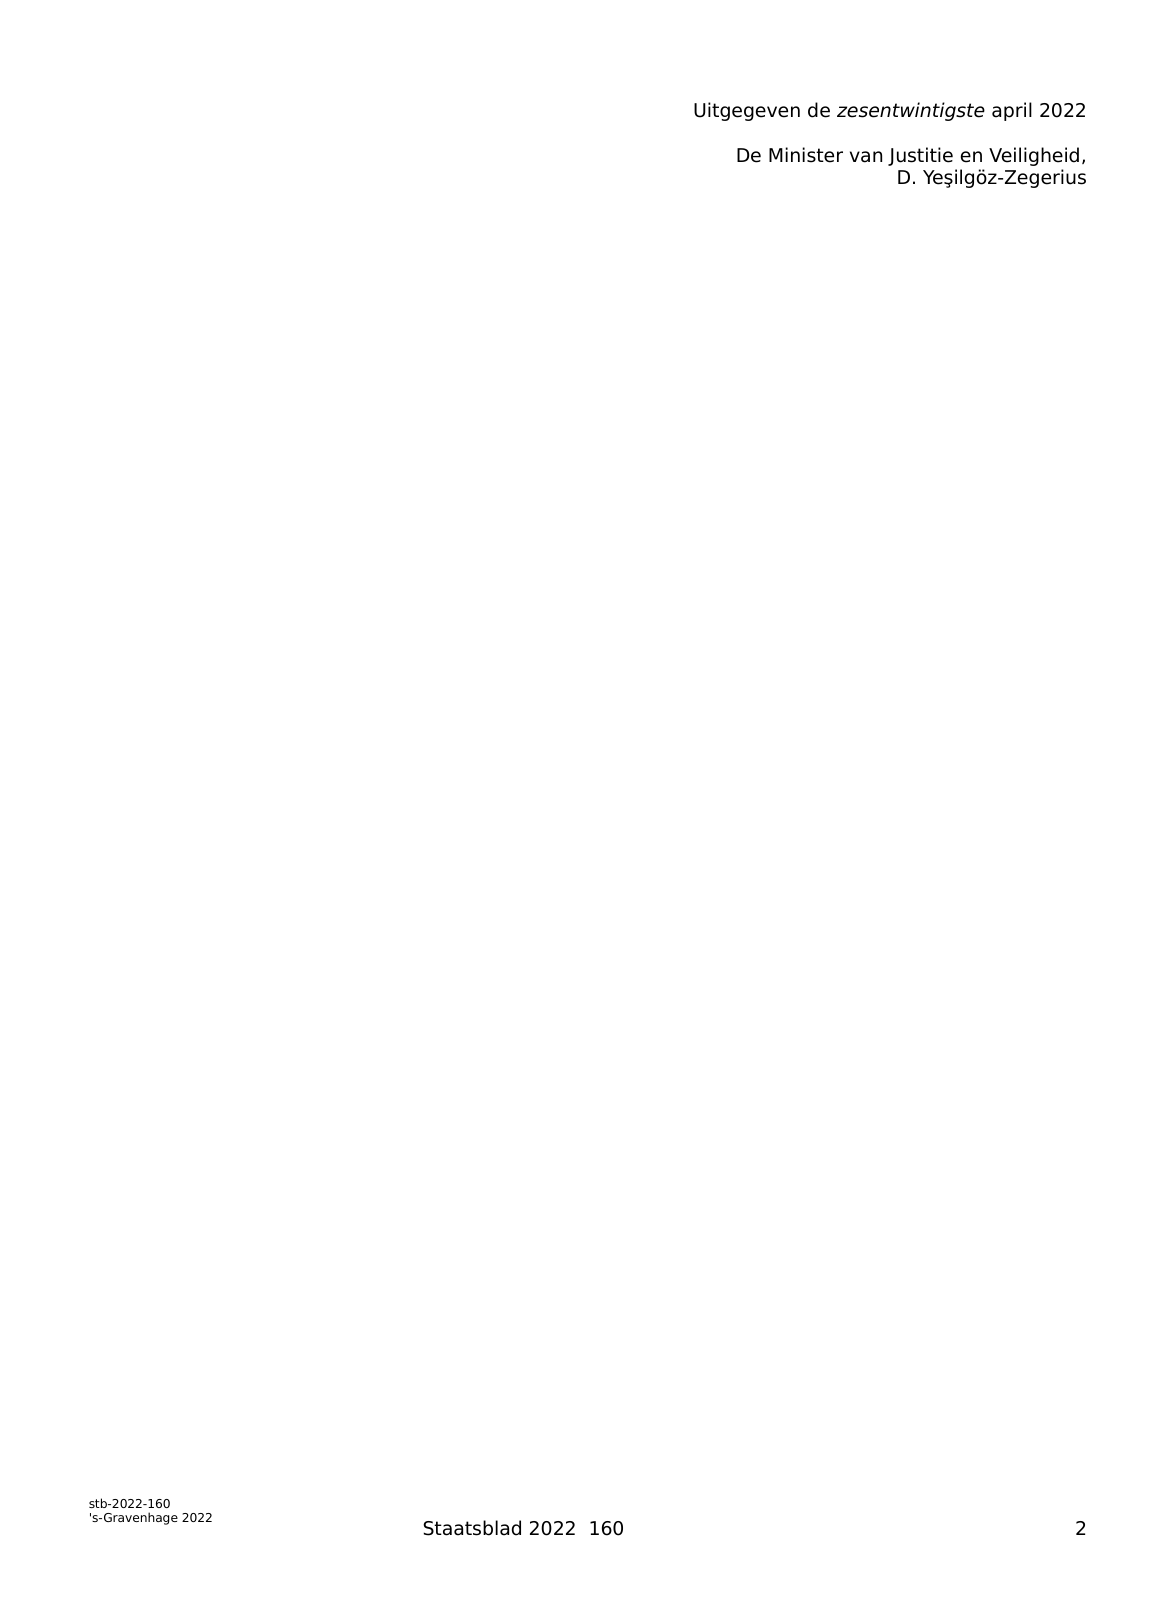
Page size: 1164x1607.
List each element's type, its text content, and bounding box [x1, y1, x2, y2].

text 's-Gravenhage 2022 [88, 1511, 323, 1525]
text Uitgegeven de zesentwintigste april 2022 [422, 100, 1087, 122]
text De Minister van Justitie en Veiligheid, D. Yeşilgöz-Zegerius [422, 144, 1087, 188]
text stb-2022-160 [88, 1497, 323, 1511]
